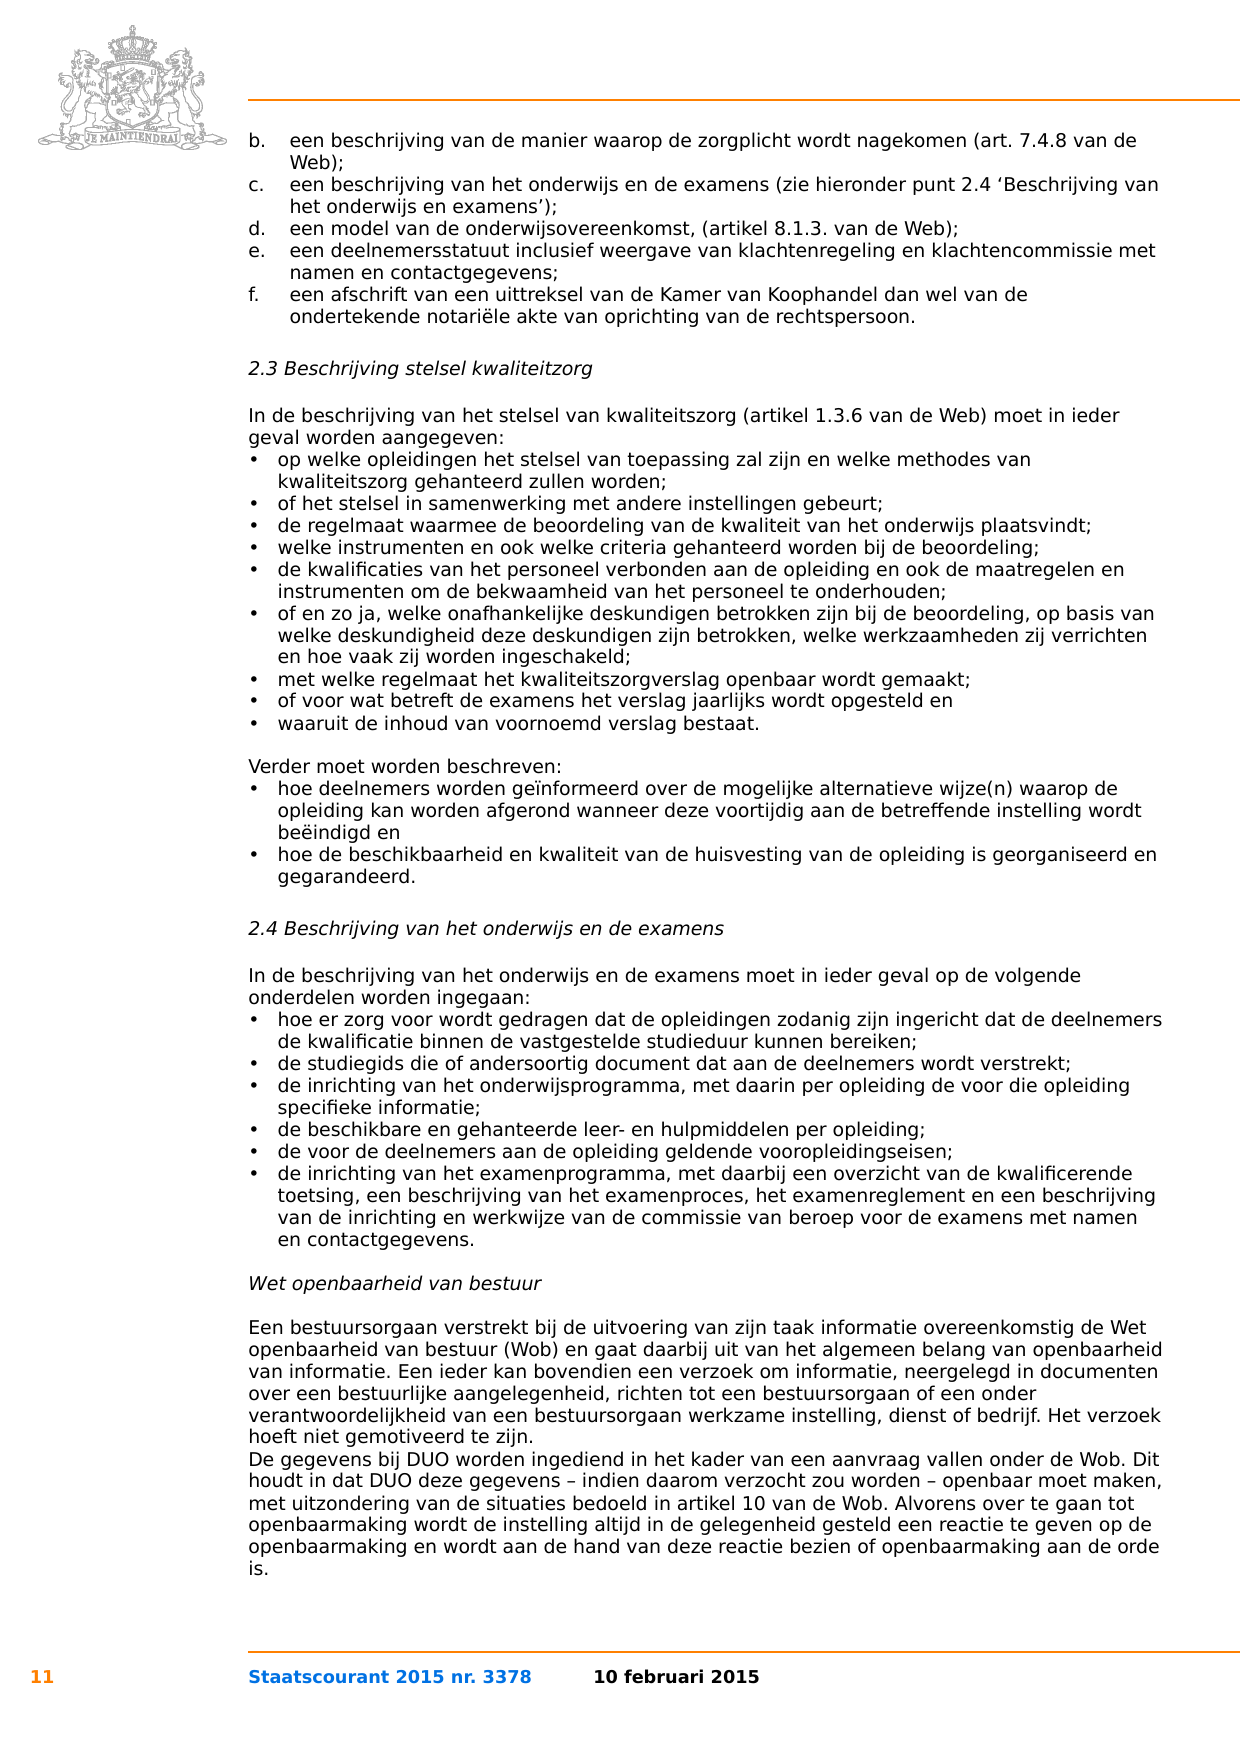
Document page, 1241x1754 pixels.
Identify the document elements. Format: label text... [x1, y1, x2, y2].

text • de regelmaat waarmee de beoordeling van de kwaliteit van het onderwijs plaatsvindt; [248, 514, 1163, 537]
text • de beschikbare en gehanteerde leer- en hulpmiddelen per opleiding; [248, 1119, 1163, 1141]
text • welke instrumenten en ook welke criteria gehanteerd worden bij de beoordeling; [248, 537, 1163, 558]
subtitle Wet openbaarheid van bestuur [248, 1273, 1163, 1295]
text • de studiegids die of andersoortig document dat aan de deelnemers wordt verstrekt; [248, 1053, 1163, 1075]
text In de beschrijving van het onderwijs en de examens moet in ieder geval op de volgende onderdelen worden ingegaan: [248, 965, 1163, 1009]
subtitle 2.4 Beschrijving van het onderwijs en de examens [248, 918, 1163, 940]
text • hoe er zorg voor wordt gedragen dat de opleidingen zodanig zijn ingericht dat de deelnemers de kwalificatie binnen de vastgestelde studieduur kunnen bereiken; [248, 1009, 1163, 1053]
text • de inrichting van het onderwijsprogramma, met daarin per opleiding de voor die opleiding specifieke informatie; [248, 1075, 1163, 1119]
text Verder moet worden beschreven: [248, 756, 1163, 778]
text • de kwalificaties van het personeel verbonden aan de opleiding en ook de maatregelen en instrumenten om de bekwaamheid van het personeel te onderhouden; [248, 558, 1163, 602]
text f. een afschrift van een uittreksel van de Kamer van Koophandel dan wel van de ondertekende notariële akte van oprichting van de rechtspersoon. [248, 284, 1163, 328]
text • of en zo ja, welke onafhankelijke deskundigen betrokken zijn bij de beoordeling, op basis van welke deskundigheid deze deskundigen zijn betrokken, welke werkzaamheden zij verrichten en hoe vaak zij worden ingeschakeld; [248, 602, 1163, 668]
text • of het stelsel in samenwerking met andere instellingen gebeurt; [248, 493, 1163, 514]
text e. een deelnemersstatuut inclusief weergave van klachtenregeling en klachtencommissie met namen en contactgegevens; [248, 240, 1163, 284]
text • op welke opleidingen het stelsel van toepassing zal zijn en welke methodes van kwaliteitszorg gehanteerd zullen worden; [248, 449, 1163, 493]
picture [38, 25, 227, 150]
text d. een model van de onderwijsovereenkomst, (artikel 8.1.3. van de Web); [248, 218, 1163, 240]
text • de voor de deelnemers aan de opleiding geldende vooropleidingseisen; [248, 1141, 1163, 1163]
text Een bestuursorgaan verstrekt bij de uitvoering van zijn taak informatie overeenkomstig de Wet openbaarheid van bestuur (Wob) en gaat daarbij uit van het algemeen belang van openbaarheid van informatie. Een ieder kan bovendien een verzoek om informatie, neergelegd in documenten over een bestuurlijke aangelegenheid, richten tot een bestuursorgaan of een onder verantwoordelijkheid van een bestuursorgaan werkzame instelling, dienst of bedrijf. Het verzoek hoeft niet gemotiveerd te zijn. [248, 1317, 1163, 1448]
text • hoe de beschikbaarheid en kwaliteit van de huisvesting van de opleiding is georganiseerd en gegarandeerd. [248, 844, 1163, 888]
text • hoe deelnemers worden geïnformeerd over de mogelijke alternatieve wijze(n) waarop de opleiding kan worden afgerond wanneer deze voortijdig aan de betreffende instelling wordt beëindigd en [248, 778, 1163, 844]
text • met welke regelmaat het kwaliteitszorgverslag openbaar wordt gemaakt; [248, 668, 1163, 690]
text De gegevens bij DUO worden ingediend in het kader van een aanvraag vallen onder de Wob. Dit houdt in dat DUO deze gegevens – indien daarom verzocht zou worden – openbaar moet maken, met uitzondering van de situaties bedoeld in artikel 10 van de Wob. Alvorens over te gaan tot openbaarmaking wordt de instelling altijd in de gelegenheid gesteld een reactie te geven op de openbaarmaking en wordt aan de hand van deze reactie bezien of openbaarmaking aan de orde is. [248, 1448, 1163, 1580]
subtitle 2.3 Beschrijving stelsel kwaliteitzorg [248, 358, 1163, 380]
text • of voor wat betreft de examens het verslag jaarlijks wordt opgesteld en [248, 690, 1163, 712]
text c. een beschrijving van het onderwijs en de examens (zie hieronder punt 2.4 ‘Beschrijving van het onderwijs en examens’); [248, 174, 1163, 218]
text • de inrichting van het examenprogramma, met daarbij een overzicht van de kwalificerende toetsing, een beschrijving van het examenproces, het examenreglement en een beschrijving van de inrichting en werkwijze van de commissie van beroep voor de examens met namen en contactgegevens. [248, 1163, 1163, 1251]
text In de beschrijving van het stelsel van kwaliteitszorg (artikel 1.3.6 van de Web) moet in ieder geval worden aangegeven: [248, 405, 1163, 449]
text • waaruit de inhoud van voornoemd verslag bestaat. [248, 712, 1163, 734]
text b. een beschrijving van de manier waarop de zorgplicht wordt nagekomen (art. 7.4.8 van de Web); [248, 130, 1163, 174]
